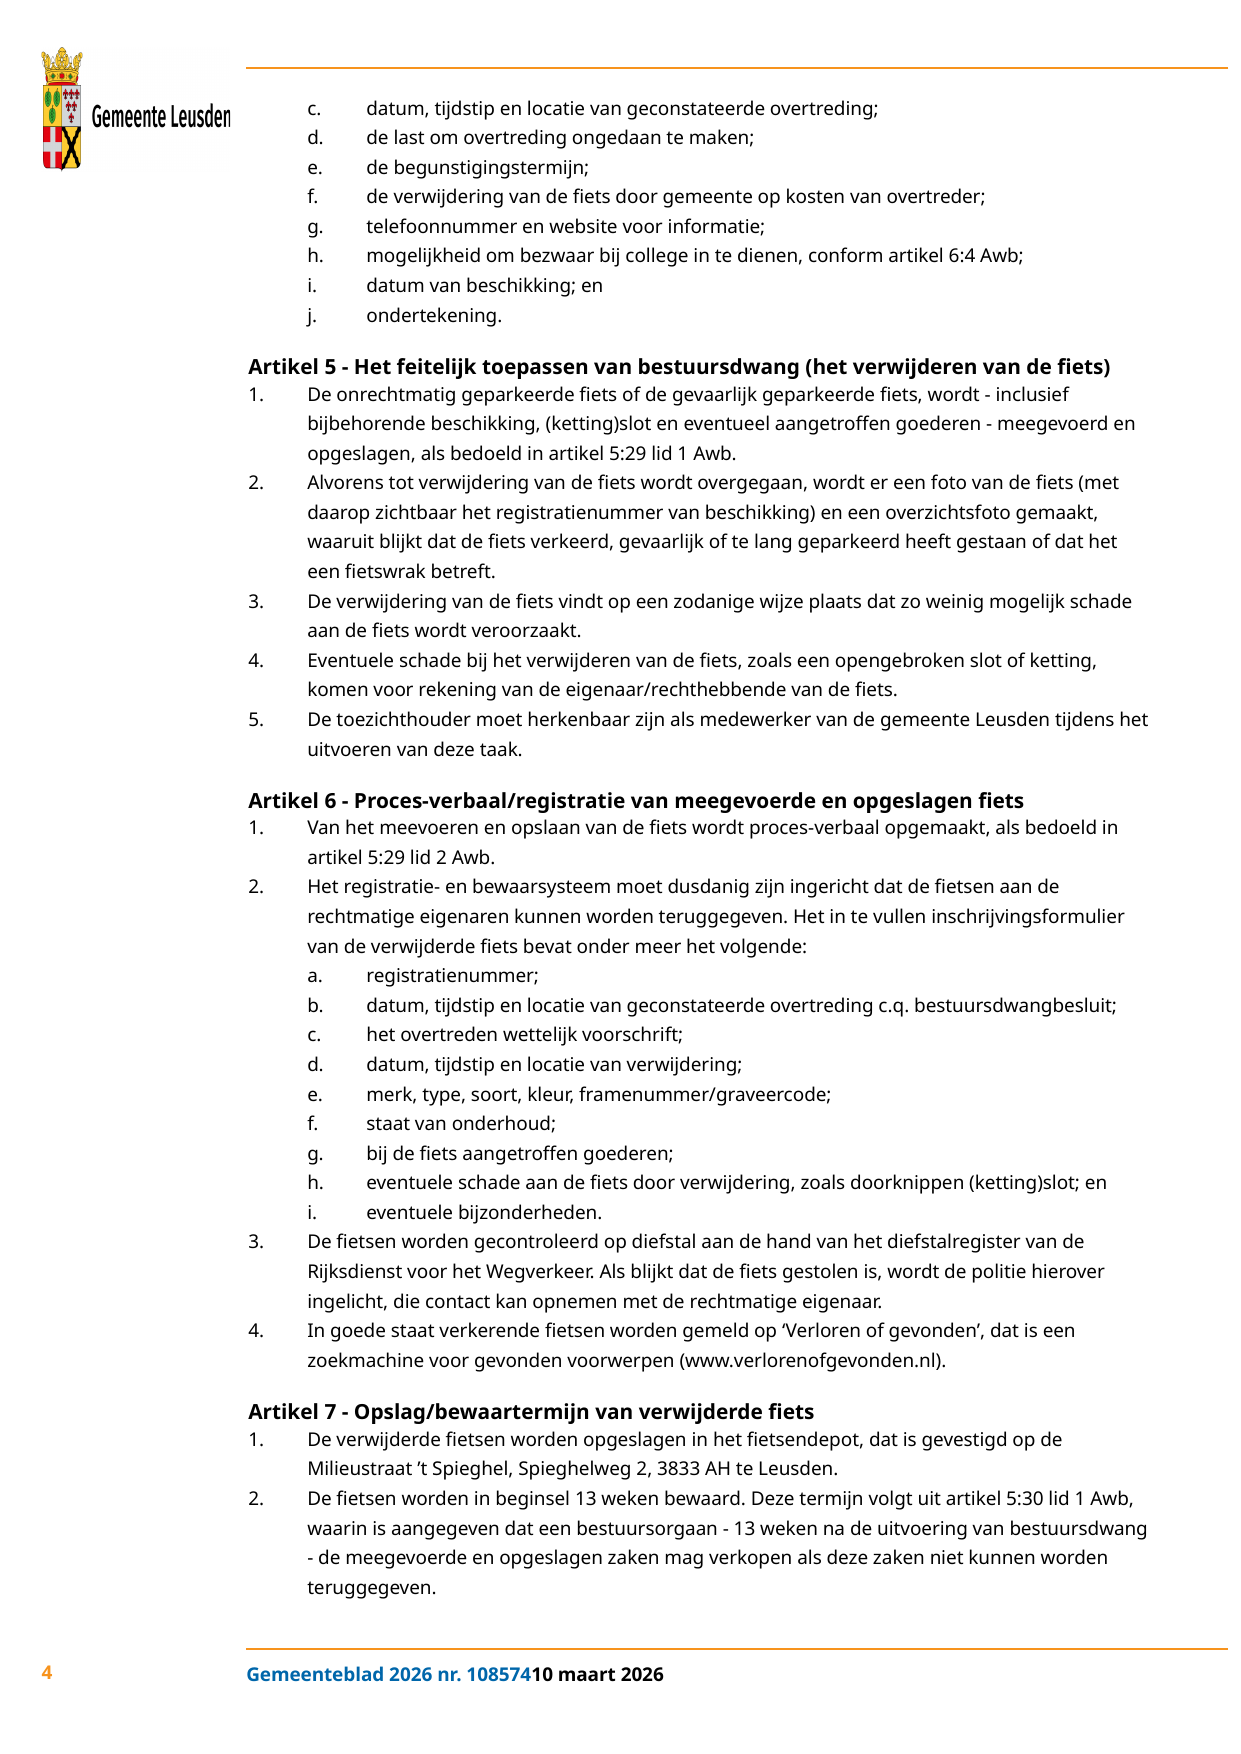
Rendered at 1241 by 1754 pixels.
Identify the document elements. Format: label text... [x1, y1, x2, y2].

list bij de fiets aangetroffen goederen; [307, 1140, 1152, 1166]
list De toezichthouder moet herkenbaar zijn als medewerker van de gemeente Leusden tijdens het uitvoeren van deze taak. [248, 706, 1152, 761]
list De verwijderde fietsen worden opgeslagen in het fietsendepot, dat is gevestigd op de Milieustraat ’t Spieghel, Spieghelweg 2, 3833 AH te Leusden. [248, 1426, 1152, 1481]
list telefoonnummer en website voor informatie; [307, 213, 1152, 239]
list De verwijdering van de fiets vindt op een zodanige wijze plaats dat zo weinig mogelijk schade aan de fiets wordt veroorzaakt. [248, 588, 1152, 643]
list De fietsen worden gecontroleerd op diefstal aan de hand van het diefstalregister van de Rijksdienst voor het Wegverkeer. Als blijkt dat de fiets gestolen is, wordt de politie hierover ingelicht, die contact kan opnemen met de rechtmatige eigenaar. [248, 1229, 1152, 1314]
list De fietsen worden in beginsel 13 weken bewaard. Deze termijn volgt uit artikel 5:30 lid 1 Awb, waarin is aangegeven dat een bestuursorgaan - 13 weken na de uitvoering van bestuursdwang - de meegevoerde en opgeslagen zaken mag verkopen als deze zaken niet kunnen worden teruggegeven. [248, 1485, 1152, 1599]
list de begunstigingstermijn; [307, 154, 1152, 180]
list In goede staat verkerende fietsen worden gemeld op ‘Verloren of gevonden’, dat is een zoekmachine voor gevonden voorwerpen (www.verlorenofgevonden.nl). [248, 1317, 1152, 1373]
list Van het meevoeren en opslaan van de fiets wordt proces-verbaal opgemaakt, als bedoeld in artikel 5:29 lid 2 Awb. [248, 814, 1152, 870]
list het overtreden wettelijk voorschrift; [307, 1022, 1152, 1047]
list eventuele bijzonderheden. [307, 1199, 1152, 1225]
list datum, tijdstip en locatie van verwijdering; [307, 1051, 1152, 1077]
text Artikel 6 - Proces-verbaal/registratie van meegevoerde en opgeslagen fiets [248, 786, 1152, 814]
list ondertekening. [307, 302, 1152, 328]
list Het registratie- en bewaarsysteem moet dusdanig zijn ingericht dat de fietsen aan de rechtmatige eigenaren kunnen worden teruggegeven. Het in te vullen inschrijvingsformulier van de verwijderde fiets bevat onder meer het volgende: [248, 874, 1152, 959]
list eventuele schade aan de fiets door verwijdering, zoals doorknippen (ketting)slot; en [307, 1169, 1152, 1195]
list mogelijkheid om bezwaar bij college in te dienen, conform artikel 6:4 Awb; [307, 243, 1152, 268]
list datum van beschikking; en [307, 272, 1152, 298]
list registratienummer; [307, 962, 1152, 988]
list merk, type, soort, kleur, framenummer/graveercode; [307, 1081, 1152, 1107]
list De onrechtmatig geparkeerde fiets of de gevaarlijk geparkeerde fiets, wordt - inclusief bijbehorende beschikking, (ketting)slot en eventueel aangetroffen goederen - meegevoerd en opgeslagen, als bedoeld in artikel 5:29 lid 1 Awb. [248, 381, 1152, 466]
list datum, tijdstip en locatie van geconstateerde overtreding c.q. bestuursdwangbesluit; [307, 992, 1152, 1018]
list Alvorens tot verwijdering van de fiets wordt overgegaan, wordt er een foto van de fiets (met daarop zichtbaar het registratienummer van beschikking) en een overzichtsfoto gemaakt, waaruit blijkt dat de fiets verkeerd, gevaarlijk of te lang geparkeerd heeft gestaan of dat het een fietswrak betreft. [248, 469, 1152, 584]
list Eventuele schade bij het verwijderen van de fiets, zoals een opengebroken slot of ketting, komen voor rekening van de eigenaar/rechthebbende van de fiets. [248, 647, 1152, 702]
list staat van onderhoud; [307, 1110, 1152, 1136]
list datum, tijdstip en locatie van geconstateerde overtreding; [307, 95, 1152, 121]
text Artikel 7 - Opslag/bewaartermijn van verwijderde fiets [248, 1397, 1152, 1426]
list de verwijdering van de fiets door gemeente op kosten van overtreder; [307, 183, 1152, 209]
picture [41, 47, 231, 172]
list de last om overtreding ongedaan te maken; [307, 124, 1152, 150]
text Artikel 5 - Het feitelijk toepassen van bestuursdwang (het verwijderen van de fiets) [248, 352, 1152, 381]
